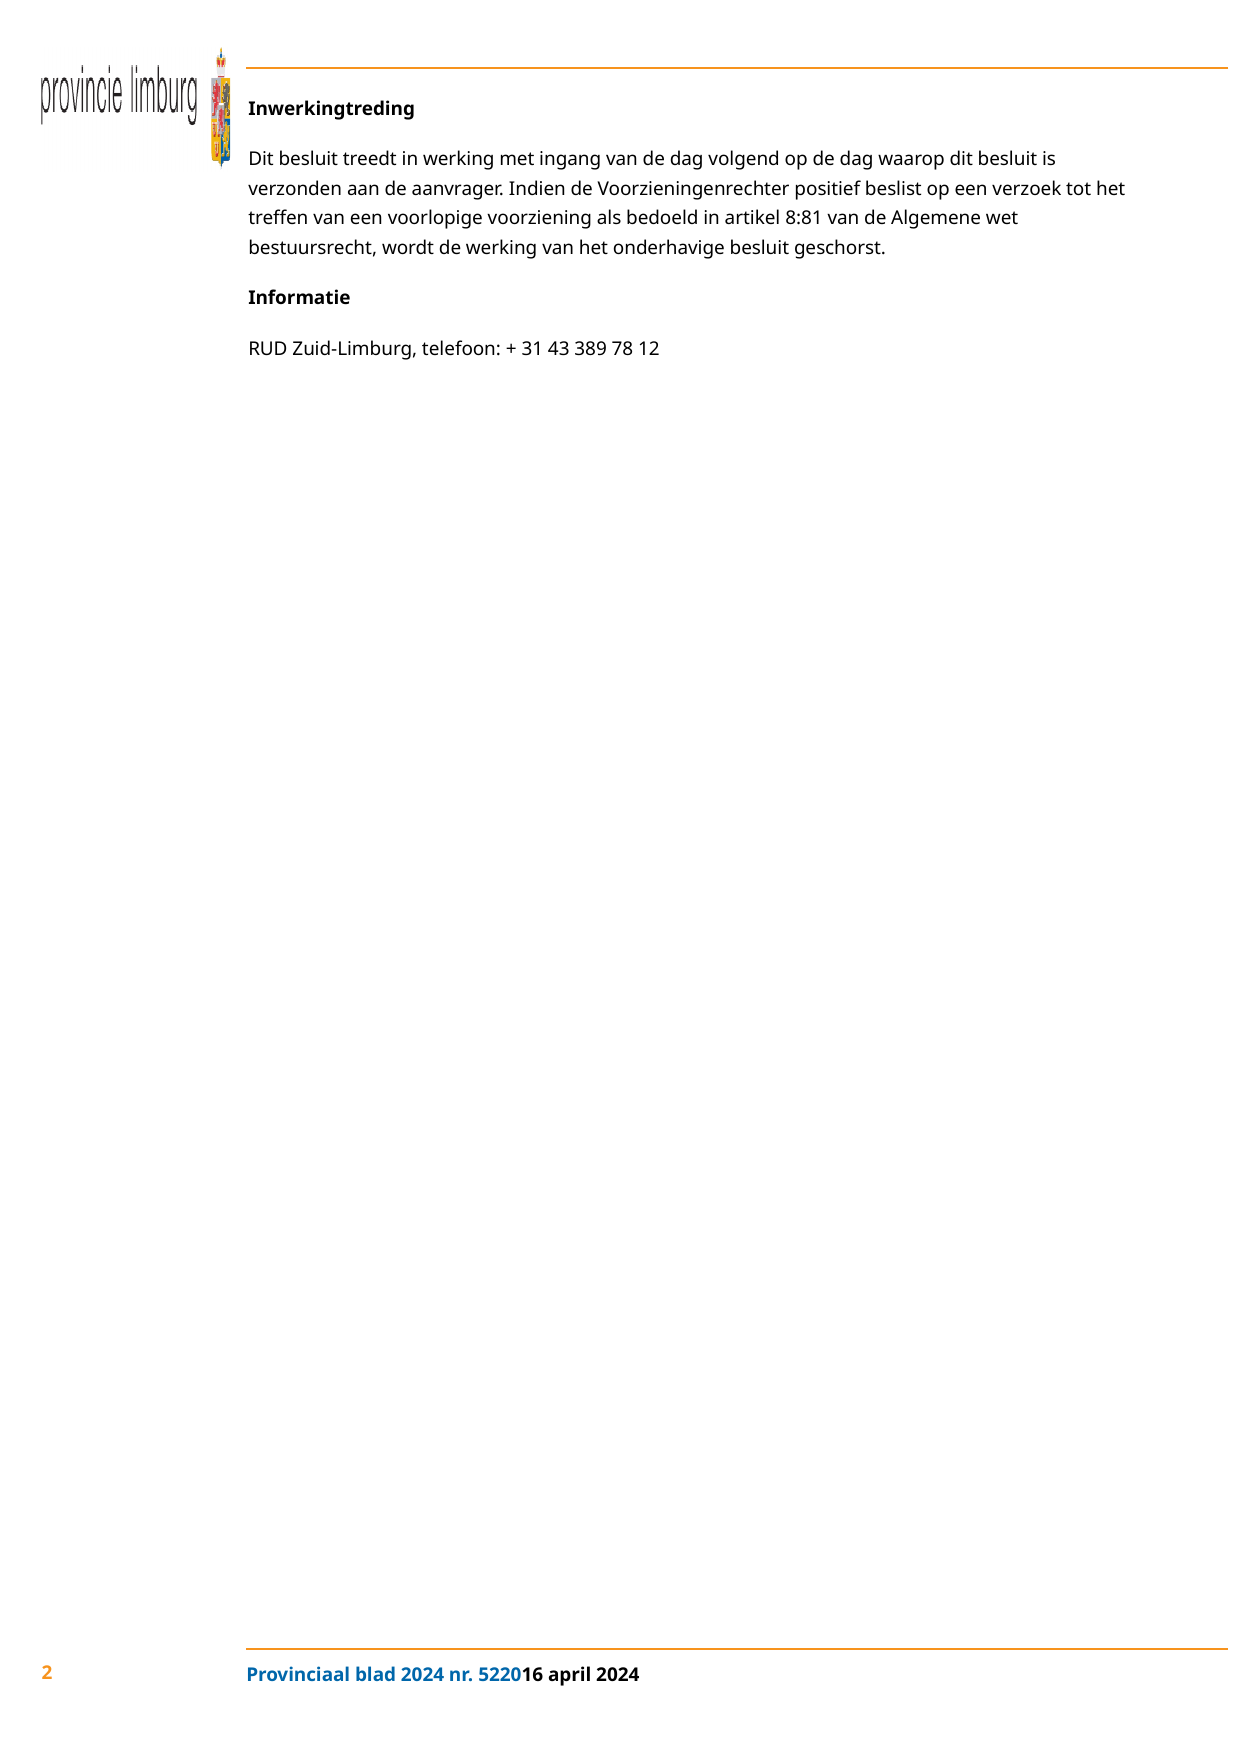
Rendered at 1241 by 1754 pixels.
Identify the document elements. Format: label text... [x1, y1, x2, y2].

text RUD Zuid-Limburg, telefoon: + 31 43 389 78 12 [248, 335, 1152, 361]
text Dit besluit treedt in werking met ingang van de dag volgend op de dag waarop dit besluit is verzonden aan de aanvrager. Indien de Voorzieningenrechter positief beslist op een verzoek tot het treffen van een voorlopige voorziening als bedoeld in artikel 8:81 van de Algemene wet bestuursrecht, wordt de werking van het onderhavige besluit geschorst. [248, 145, 1152, 260]
text Informatie [248, 284, 1152, 310]
picture [41, 47, 231, 172]
text Inwerkingtreding [248, 95, 1152, 121]
